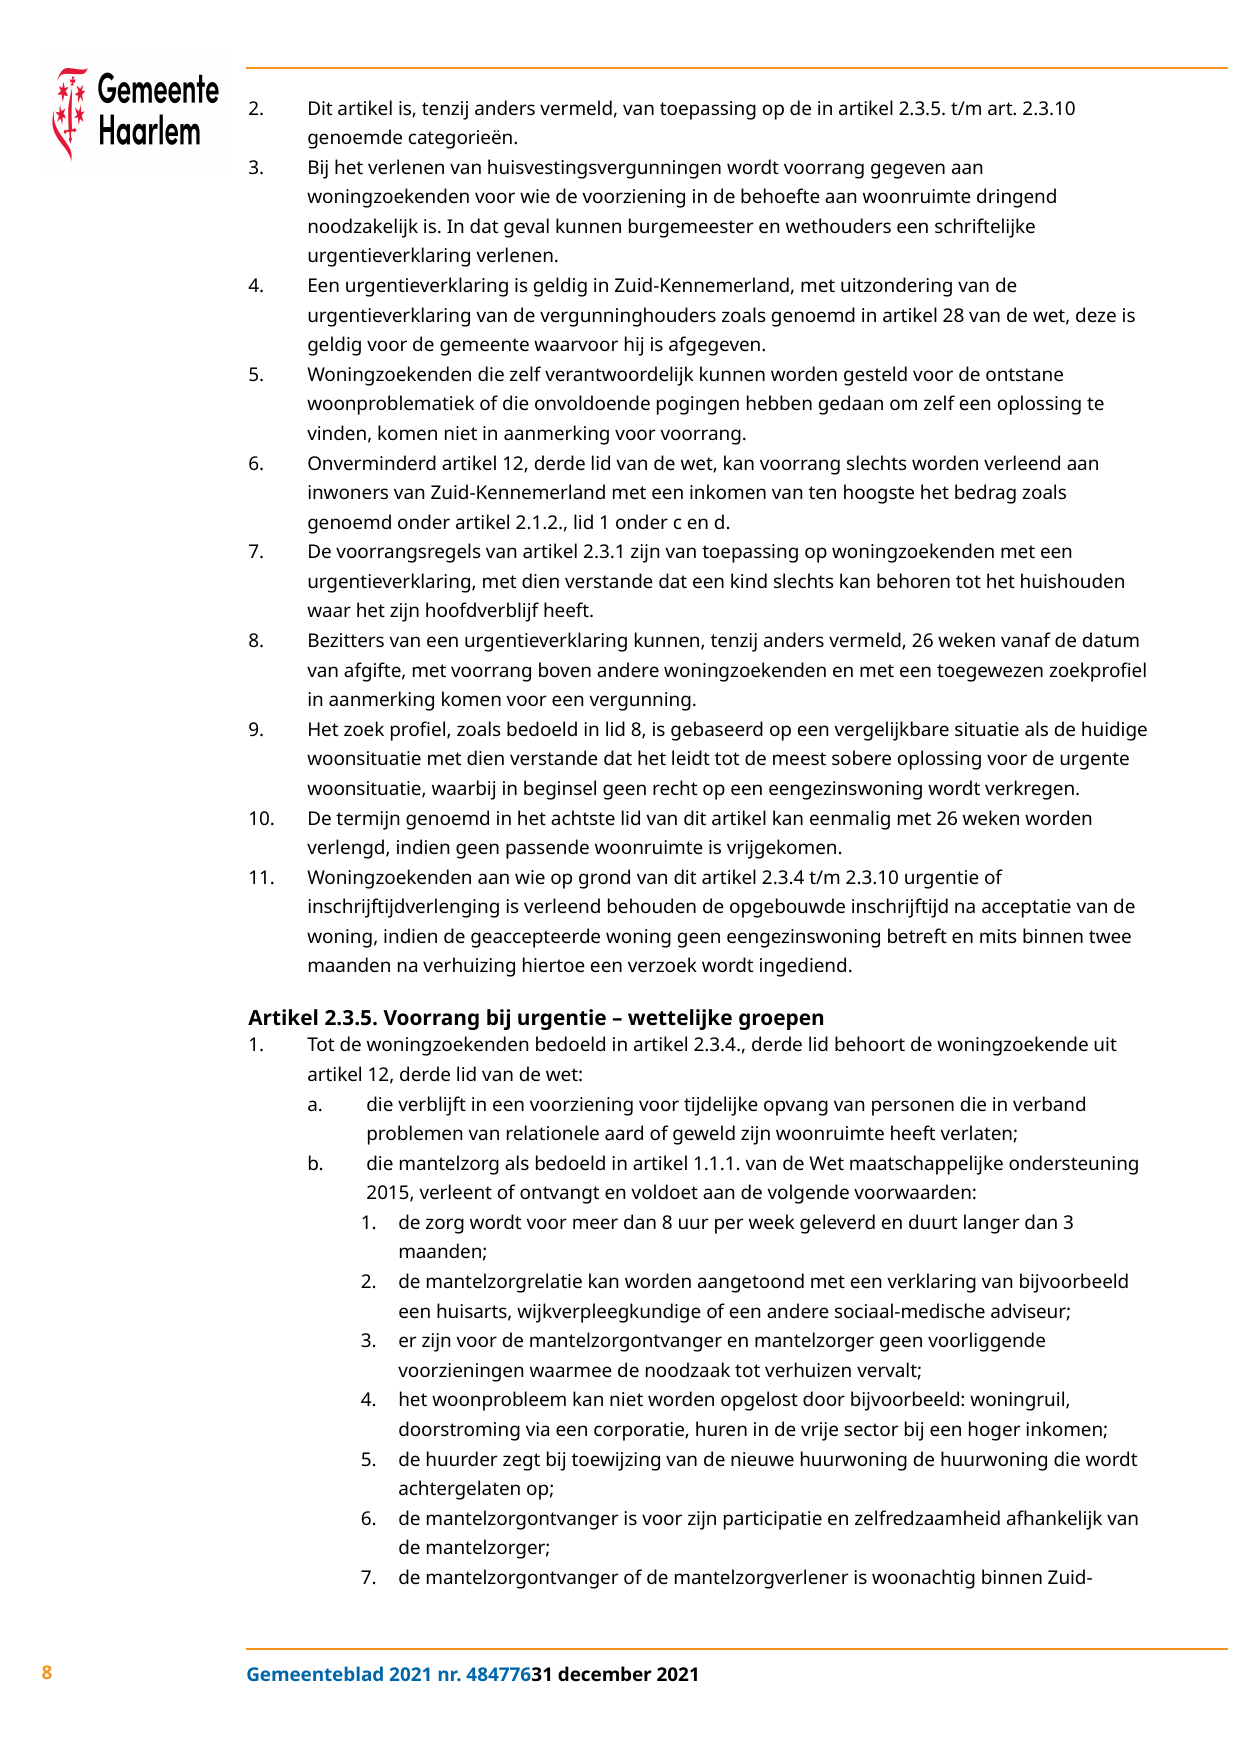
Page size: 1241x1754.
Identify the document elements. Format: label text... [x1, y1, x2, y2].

list De termijn genoemd in het achtste lid van dit artikel kan eenmalig met 26 weken worden verlengd, indien geen passende woonruimte is vrijgekomen. [248, 805, 1152, 860]
list De voorrangsregels van artikel 2.3.1 zijn van toepassing op woningzoekenden met een urgentieverklaring, met dien verstande dat een kind slechts kan behoren tot het huishouden waar het zijn hoofdverblijf heeft. [248, 538, 1152, 623]
list de mantelzorgontvanger of de mantelzorgverlener is woonachtig binnen Zuid- [361, 1564, 1152, 1590]
list de huurder zegt bij toewijzing van de nieuwe huurwoning de huurwoning die wordt achtergelaten op; [361, 1446, 1152, 1501]
list die verblijft in een voorziening voor tijdelijke opvang van personen die in verband problemen van relationele aard of geweld zijn woonruimte heeft verlaten; [307, 1091, 1152, 1146]
list Bezitters van een urgentieverklaring kunnen, tenzij anders vermeld, 26 weken vanaf de datum van afgifte, met voorrang boven andere woningzoekenden en met een toegewezen zoekprofiel in aanmerking komen voor een vergunning. [248, 627, 1152, 712]
list Woningzoekenden die zelf verantwoordelijk kunnen worden gesteld voor de ontstane woonproblematiek of die onvoldoende pogingen hebben gedaan om zelf een oplossing te vinden, komen niet in aanmerking voor voorrang. [248, 361, 1152, 446]
list de mantelzorgrelatie kan worden aangetoond met een verklaring van bijvoorbeeld een huisarts, wijkverpleegkundige of een andere sociaal-medische adviseur; [361, 1268, 1152, 1323]
list Dit artikel is, tenzij anders vermeld, van toepassing op de in artikel 2.3.5. t/m art. 2.3.10 genoemde categorieën. [248, 95, 1152, 150]
list Onverminderd artikel 12, derde lid van de wet, kan voorrang slechts worden verleend aan inwoners van Zuid-Kennemerland met een inkomen van ten hoogste het bedrag zoals genoemd onder artikel 2.1.2., lid 1 onder c en d. [248, 450, 1152, 535]
list er zijn voor de mantelzorgontvanger en mantelzorger geen voorliggende voorzieningen waarmee de noodzaak tot verhuizen vervalt; [361, 1327, 1152, 1383]
list de zorg wordt voor meer dan 8 uur per week geleverd en duurt langer dan 3 maanden; [361, 1209, 1152, 1264]
text Artikel 2.3.5. Voorrang bij urgentie – wettelijke groepen [248, 1003, 1152, 1032]
picture [41, 47, 231, 172]
list Het zoek profiel, zoals bedoeld in lid 8, is gebaseerd op een vergelijkbare situatie als de huidige woonsituatie met dien verstande dat het leidt tot de meest sobere oplossing voor de urgente woonsituatie, waarbij in beginsel geen recht op een eengezinswoning wordt verkregen. [248, 716, 1152, 801]
list Tot de woningzoekenden bedoeld in artikel 2.3.4., derde lid behoort de woningzoekende uit artikel 12, derde lid van de wet: [248, 1032, 1152, 1087]
list Bij het verlenen van huisvestingsvergunningen wordt voorrang gegeven aan woningzoekenden voor wie de voorziening in de behoefte aan woonruimte dringend noodzakelijk is. In dat geval kunnen burgemeester en wethouders een schriftelijke urgentieverklaring verlenen. [248, 154, 1152, 268]
list die mantelzorg als bedoeld in artikel 1.1.1. van de Wet maatschappelijke ondersteuning 2015, verleent of ontvangt en voldoet aan de volgende voorwaarden: [307, 1150, 1152, 1205]
list de mantelzorgontvanger is voor zijn participatie en zelfredzaamheid afhankelijk van de mantelzorger; [361, 1505, 1152, 1560]
list Een urgentieverklaring is geldig in Zuid-Kennemerland, met uitzondering van de urgentieverklaring van de vergunninghouders zoals genoemd in artikel 28 van de wet, deze is geldig voor de gemeente waarvoor hij is afgegeven. [248, 272, 1152, 357]
list Woningzoekenden aan wie op grond van dit artikel 2.3.4 t/m 2.3.10 urgentie of inschrijftijdverlenging is verleend behouden de opgebouwde inschrijftijd na acceptatie van de woning, indien de geaccepteerde woning geen eengezinswoning betreft en mits binnen twee maanden na verhuizing hiertoe een verzoek wordt ingediend. [248, 864, 1152, 978]
list het woonprobleem kan niet worden opgelost door bijvoorbeeld: woningruil, doorstroming via een corporatie, huren in de vrije sector bij een hoger inkomen; [361, 1387, 1152, 1442]
